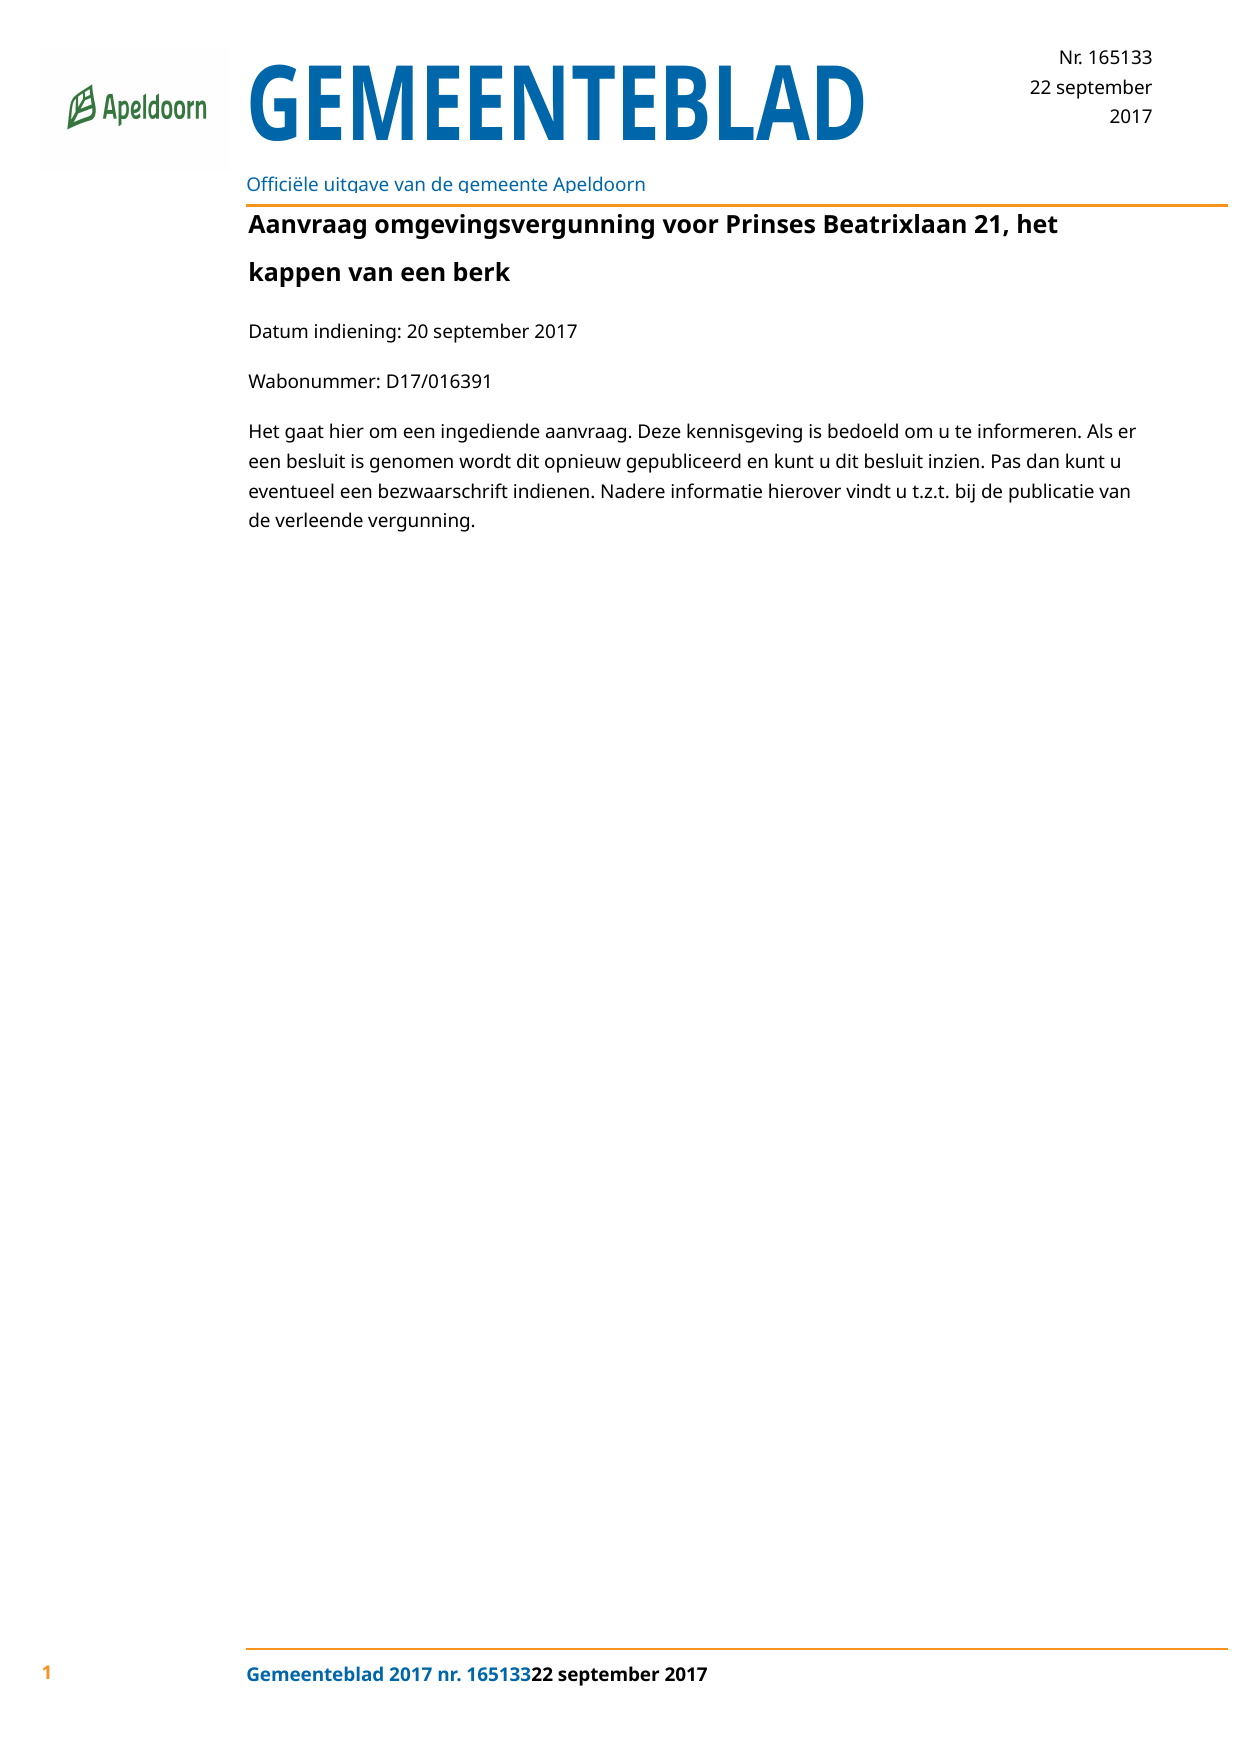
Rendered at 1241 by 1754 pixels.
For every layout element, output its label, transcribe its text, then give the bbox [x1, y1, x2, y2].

text Aanvraag omgevingsvergunning voor Prinses Beatrixlaan 21, het kappen van een berk [248, 207, 1152, 288]
picture [41, 47, 231, 172]
text Wabonummer: D17/016391 [248, 368, 1152, 394]
text Het gaat hier om een ingediende aanvraag. Deze kennisgeving is bedoeld om u te informeren. Als er een besluit is genomen wordt dit opnieuw gepubliceerd en kunt u dit besluit inzien. Pas dan kunt u eventueel een bezwaarschrift indienen. Nadere informatie hierover vindt u t.z.t. bij de publicatie van de verleende vergunning. [248, 419, 1152, 533]
text Datum indiening: 20 september 2017 [248, 318, 1152, 344]
